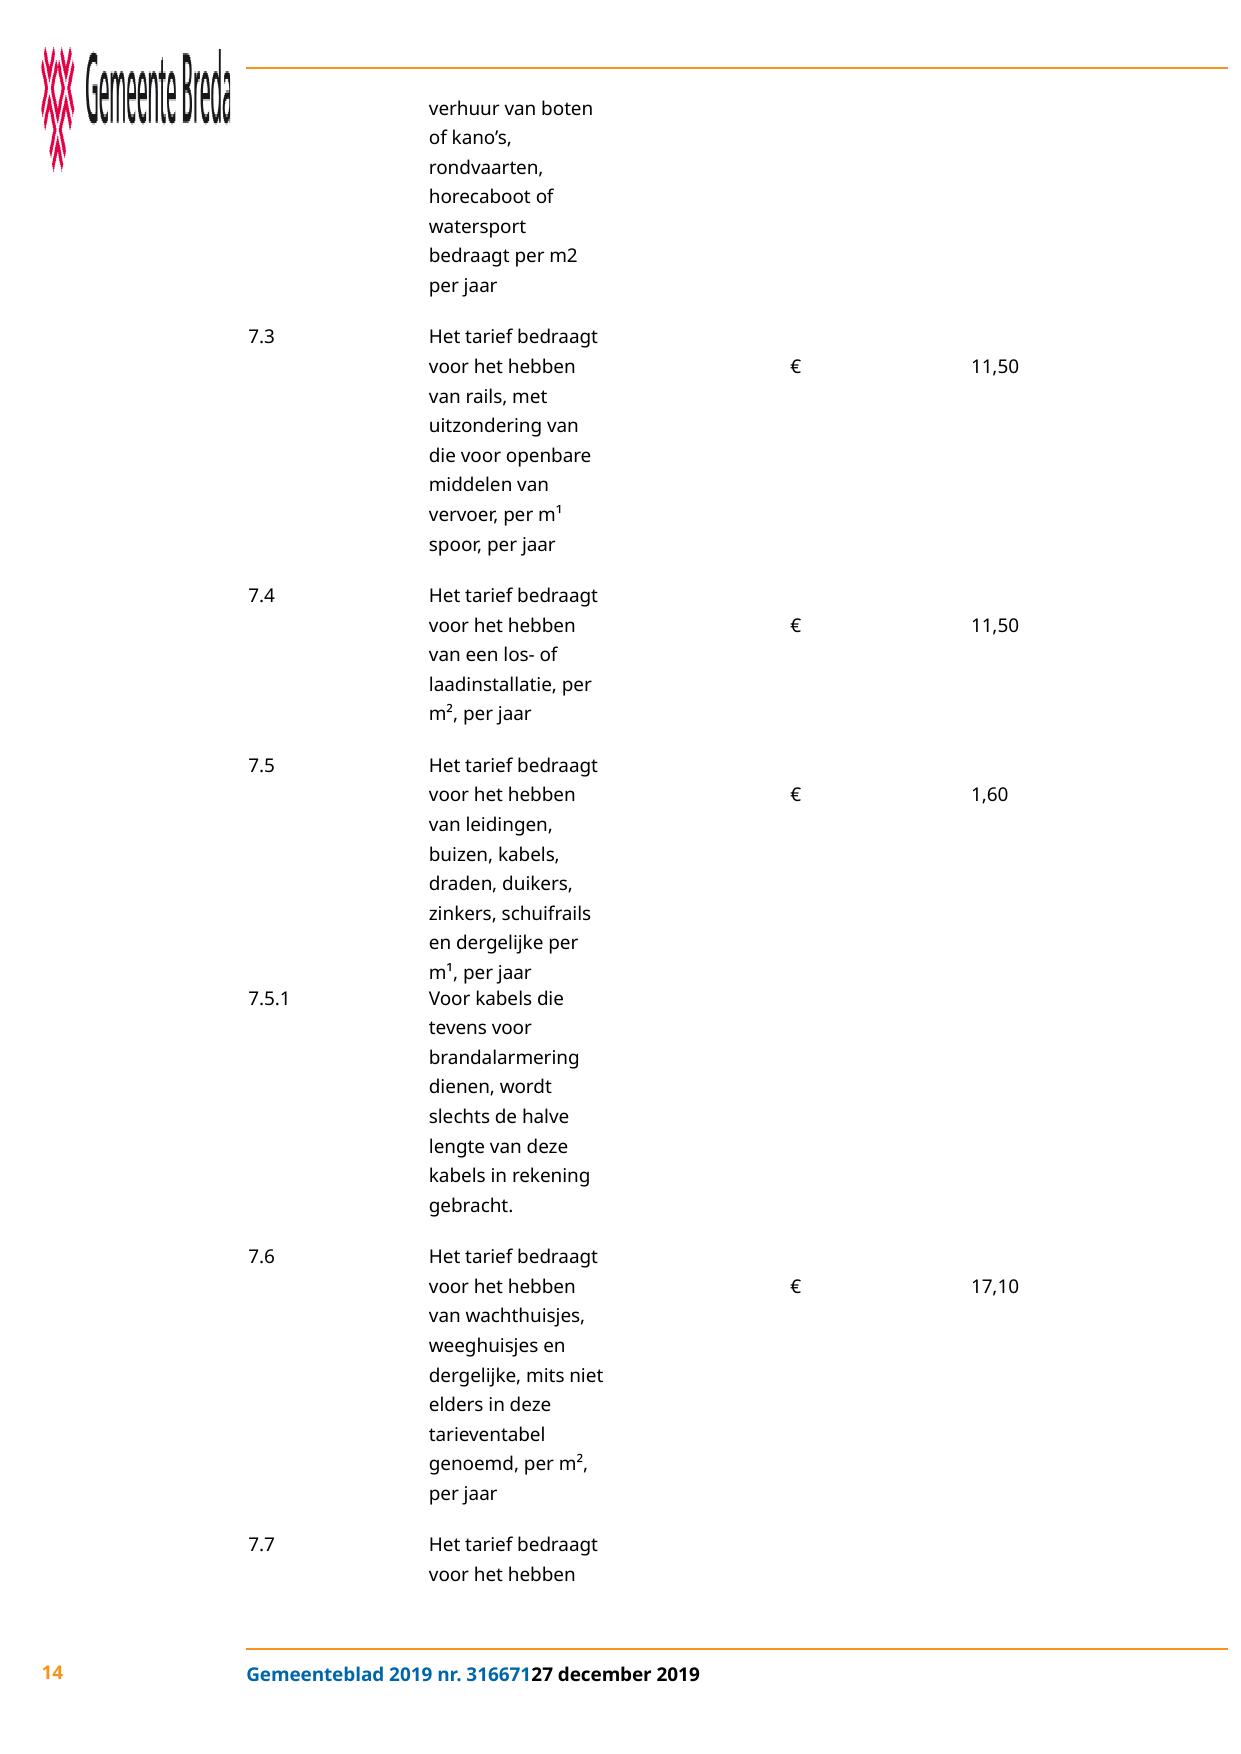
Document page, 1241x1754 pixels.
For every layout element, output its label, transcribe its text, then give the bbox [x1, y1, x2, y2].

table_cell Voor kabels die tevens voor brandalarmering dienen, wordt slechts de halve lengte van deze kabels in rekening gebracht. [429, 985, 609, 1218]
table_cell [609, 985, 790, 1218]
table_cell Het tarief bedraagt voor het hebben van rails, met uitzondering van die voor openbare middelen van vervoer, per m¹ spoor, per jaar [429, 324, 609, 557]
table_cell 11,50 [971, 582, 1152, 726]
table_cell [790, 985, 971, 1218]
table_cell [609, 557, 790, 582]
table_cell € [790, 752, 971, 985]
table_cell [971, 95, 1152, 298]
table_cell [248, 1506, 429, 1532]
table_cell [609, 1532, 790, 1587]
table_cell [971, 298, 1152, 324]
table_cell 1,60 [971, 752, 1152, 985]
table_cell [971, 726, 1152, 752]
table_cell [609, 324, 790, 557]
table_cell [609, 752, 790, 985]
table_cell [971, 985, 1152, 1218]
table_cell [971, 557, 1152, 582]
table_cell [429, 726, 609, 752]
table_cell [429, 557, 609, 582]
table_cell [790, 298, 971, 324]
table_cell [429, 1506, 609, 1532]
table_cell [971, 1532, 1152, 1587]
table_cell € [790, 1244, 971, 1506]
table_cell [429, 1218, 609, 1243]
table_cell 11,50 [971, 324, 1152, 557]
table_cell [609, 298, 790, 324]
table_cell [790, 1218, 971, 1243]
picture [41, 47, 231, 172]
table_cell [429, 298, 609, 324]
table_cell 7.4 [248, 582, 429, 726]
table_cell [609, 95, 790, 298]
table_cell verhuur van boten of kano’s, rondvaarten, horecaboot of watersport bedraagt per m2 per jaar [429, 95, 609, 298]
table_cell [609, 726, 790, 752]
table_cell 7.5.1 [248, 985, 429, 1218]
table_cell [609, 1244, 790, 1506]
table_cell [248, 298, 429, 324]
table_cell [971, 1218, 1152, 1243]
table_cell [248, 726, 429, 752]
table_cell [248, 1218, 429, 1243]
table_cell Het tarief bedraagt voor het hebben [429, 1532, 609, 1587]
table_cell 7.7 [248, 1532, 429, 1587]
table_cell 7.5 [248, 752, 429, 985]
table_cell [790, 1532, 971, 1587]
table_cell Het tarief bedraagt voor het hebben van leidingen, buizen, kabels, draden, duikers, zinkers, schuifrails en dergelijke per m¹, per jaar [429, 752, 609, 985]
table_cell [609, 1506, 790, 1532]
table_cell [248, 557, 429, 582]
table_cell 17,10 [971, 1244, 1152, 1506]
table_cell [790, 95, 971, 298]
table_cell [790, 557, 971, 582]
table_cell € [790, 582, 971, 726]
table_cell [790, 726, 971, 752]
table_cell [790, 1506, 971, 1532]
table_cell 7.6 [248, 1244, 429, 1506]
table_cell [609, 582, 790, 726]
table_cell [609, 1218, 790, 1243]
table_cell [971, 1506, 1152, 1532]
table_cell Het tarief bedraagt voor het hebben van wachthuisjes, weeghuisjes en dergelijke, mits niet elders in deze tarieventabel genoemd, per m², per jaar [429, 1244, 609, 1506]
table_cell 7.3 [248, 324, 429, 557]
table_cell Het tarief bedraagt voor het hebben van een los- of laadinstallatie, per m², per jaar [429, 582, 609, 726]
table_cell € [790, 324, 971, 557]
table_cell [248, 95, 429, 298]
